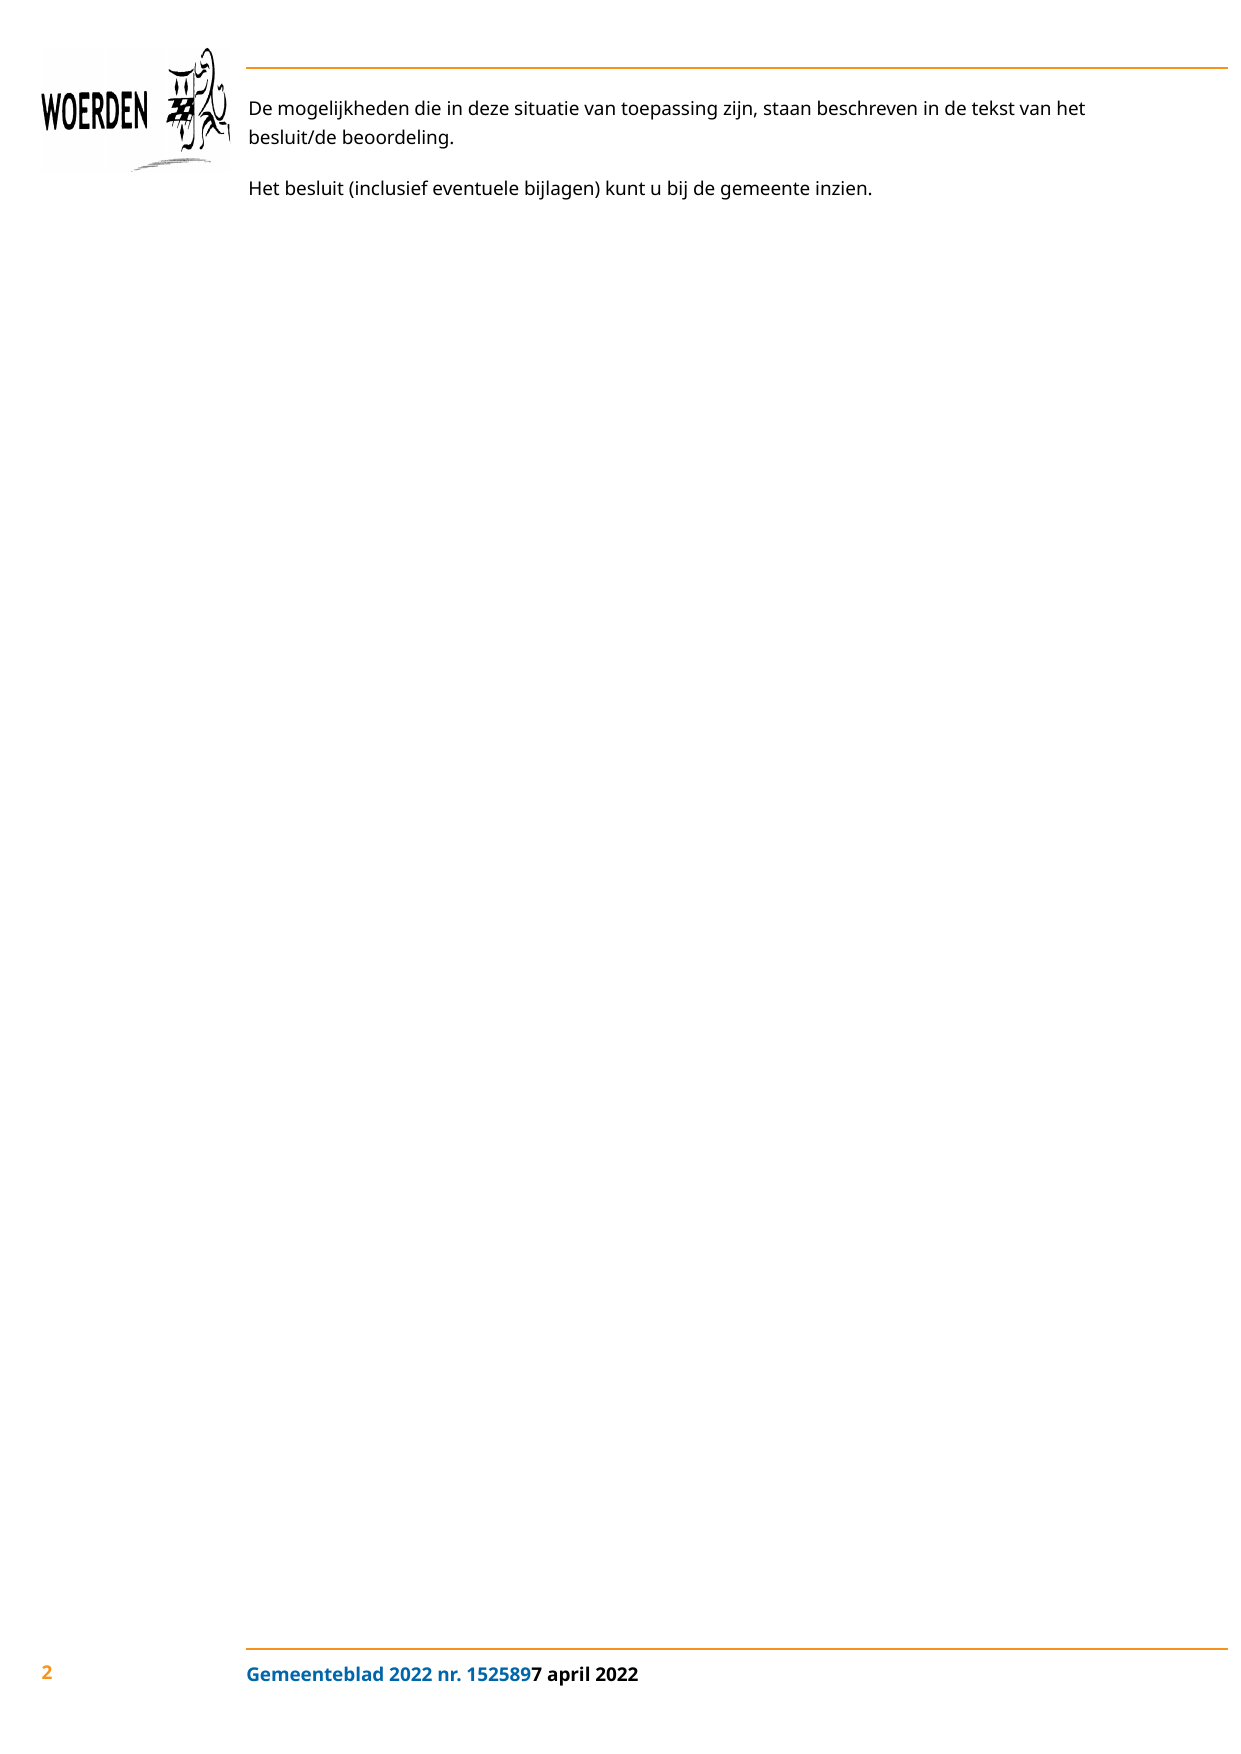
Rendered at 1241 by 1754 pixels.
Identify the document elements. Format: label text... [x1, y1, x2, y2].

picture [41, 47, 231, 172]
text De mogelijkheden die in deze situatie van toepassing zijn, staan beschreven in de tekst van het besluit/de beoordeling. [248, 95, 1152, 150]
text Het besluit (inclusief eventuele bijlagen) kunt u bij de gemeente inzien. [248, 175, 1152, 201]
